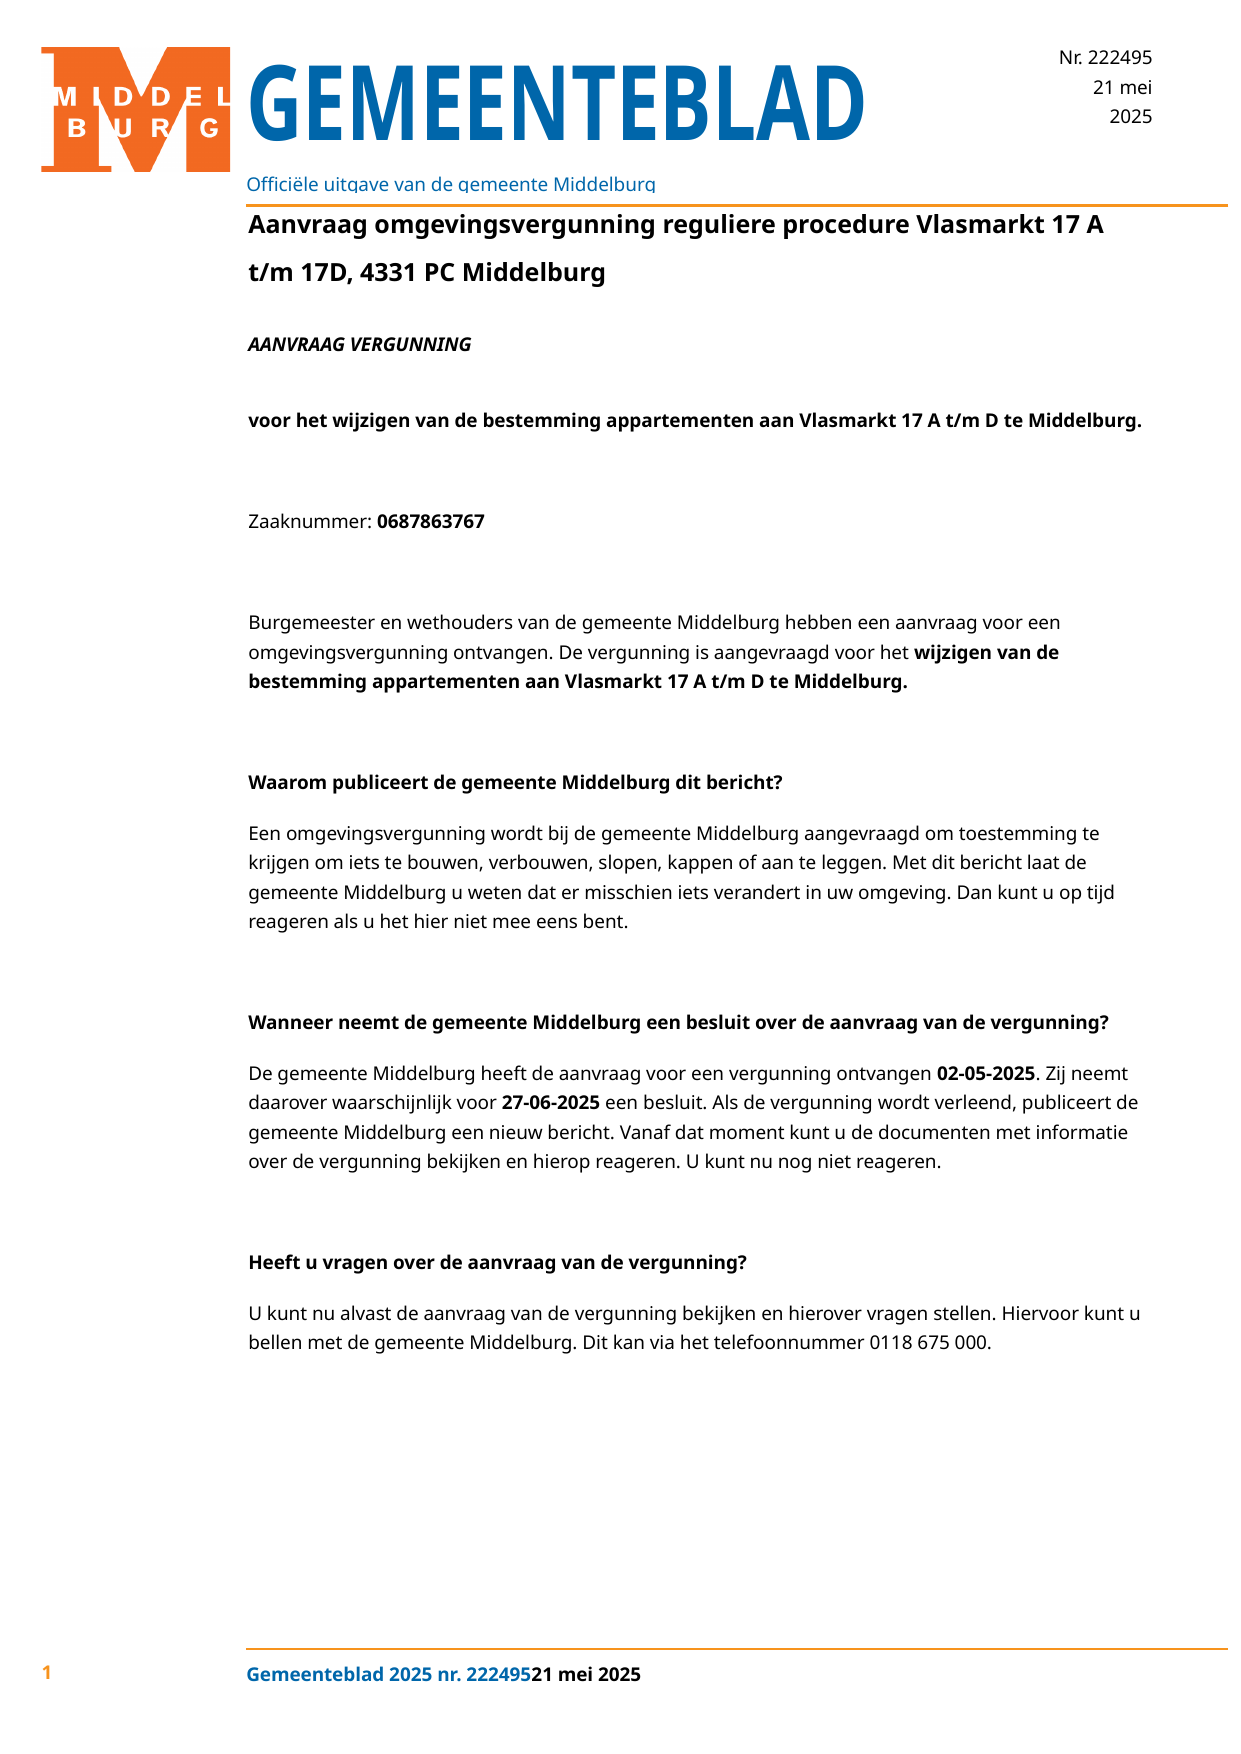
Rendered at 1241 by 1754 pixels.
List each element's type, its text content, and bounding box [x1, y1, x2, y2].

text Burgemeester en wethouders van de gemeente Middelburg hebben een aanvraag voor een omgevingsvergunning ontvangen. De vergunning is aangevraagd voor het wijzigen van de bestemming appartementen aan Vlasmarkt 17 A t/m D te Middelburg. [248, 609, 1152, 694]
text AANVRAAG VERGUNNING [248, 331, 1152, 357]
text Wanneer neemt de gemeente Middelburg een besluit over de aanvraag van de vergunning? [248, 1009, 1152, 1035]
text Een omgevingsvergunning wordt bij de gemeente Middelburg aangevraagd om toestemming te krijgen om iets te bouwen, verbouwen, slopen, kappen of aan te leggen. Met dit bericht laat de gemeente Middelburg u weten dat er misschien iets verandert in uw omgeving. Dan kunt u op tijd reageren als u het hier niet mee eens bent. [248, 820, 1152, 934]
picture [41, 47, 231, 172]
text De gemeente Middelburg heeft de aanvraag voor een vergunning ontvangen 02-05-2025. Zij neemt daarover waarschijnlijk voor 27-06-2025 een besluit. Als de vergunning wordt verleend, publiceert de gemeente Middelburg een nieuw bericht. Vanaf dat moment kunt u de documenten met informatie over de vergunning bekijken en hierop reageren. U kunt nu nog niet reageren. [248, 1060, 1152, 1174]
text Heeft u vragen over de aanvraag van de vergunning? [248, 1249, 1152, 1275]
text U kunt nu alvast de aanvraag van de vergunning bekijken en hierover vragen stellen. Hiervoor kunt u bellen met de gemeente Middelburg. Dit kan via het telefoonnummer 0118 675 000. [248, 1300, 1152, 1355]
text Waarom publiceert de gemeente Middelburg dit bericht? [248, 769, 1152, 795]
text voor het wijzigen van de bestemming appartementen aan Vlasmarkt 17 A t/m D te Middelburg. [248, 408, 1152, 433]
text Zaaknummer: 0687863767 [248, 508, 1152, 534]
text Aanvraag omgevingsvergunning reguliere procedure Vlasmarkt 17 A t/m 17D, 4331 PC Middelburg [248, 207, 1152, 288]
